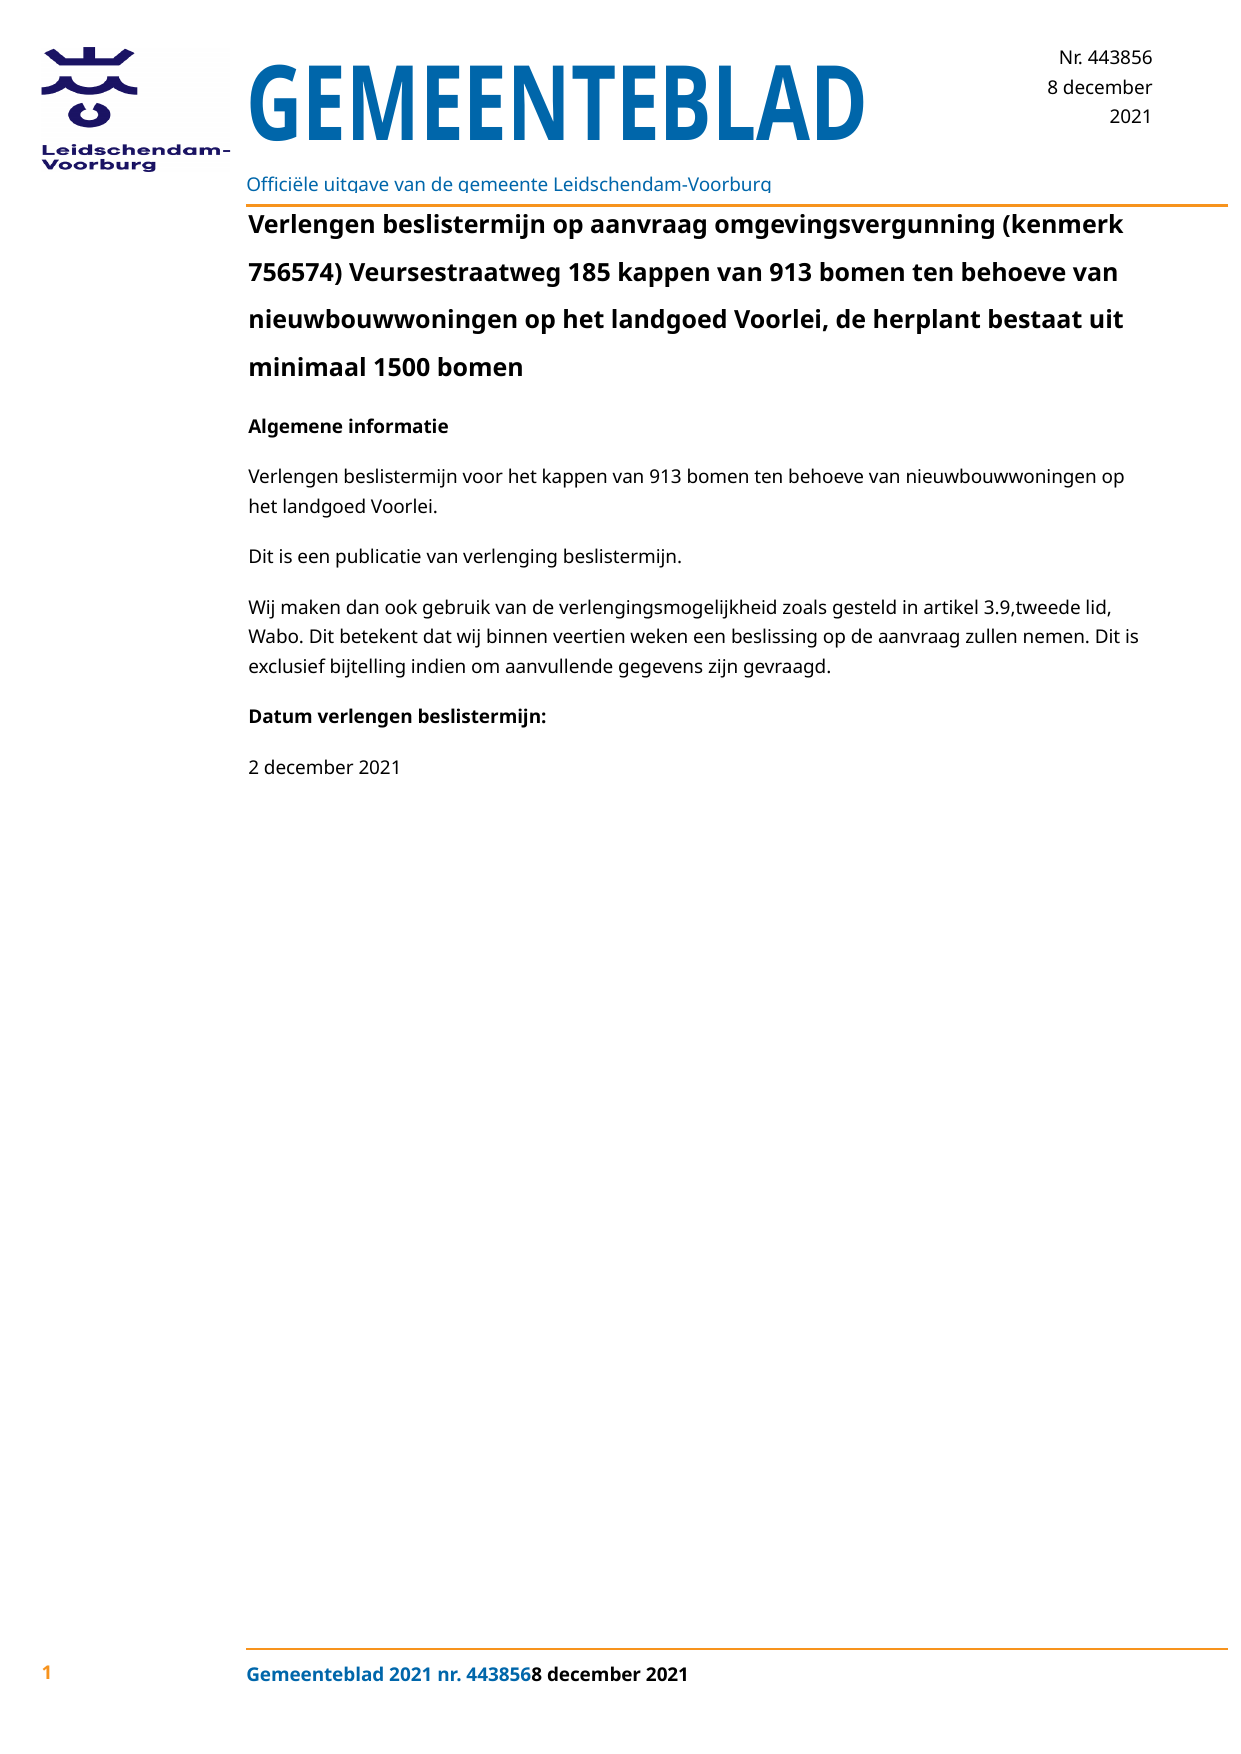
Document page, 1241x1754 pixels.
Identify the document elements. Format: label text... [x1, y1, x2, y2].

text Algemene informatie [248, 413, 1152, 439]
text Wij maken dan ook gebruik van de verlengingsmogelijkheid zoals gesteld in artikel 3.9,tweede lid, Wabo. Dit betekent dat wij binnen veertien weken een beslissing op de aanvraag zullen nemen. Dit is exclusief bijtelling indien om aanvullende gegevens zijn gevraagd. [248, 594, 1152, 679]
text 2 december 2021 [248, 754, 1152, 780]
picture [41, 47, 231, 172]
text Datum verlengen beslistermijn: [248, 703, 1152, 729]
text Verlengen beslistermijn op aanvraag omgevingsvergunning (kenmerk 756574) Veursestraatweg 185 kappen van 913 bomen ten behoeve van nieuwbouwwoningen op het landgoed Voorlei, de herplant bestaat uit minimaal 1500 bomen [248, 207, 1152, 384]
text Verlengen beslistermijn voor het kappen van 913 bomen ten behoeve van nieuwbouwwoningen op het landgoed Voorlei. [248, 463, 1152, 519]
text Dit is een publicatie van verlenging beslistermijn. [248, 543, 1152, 569]
